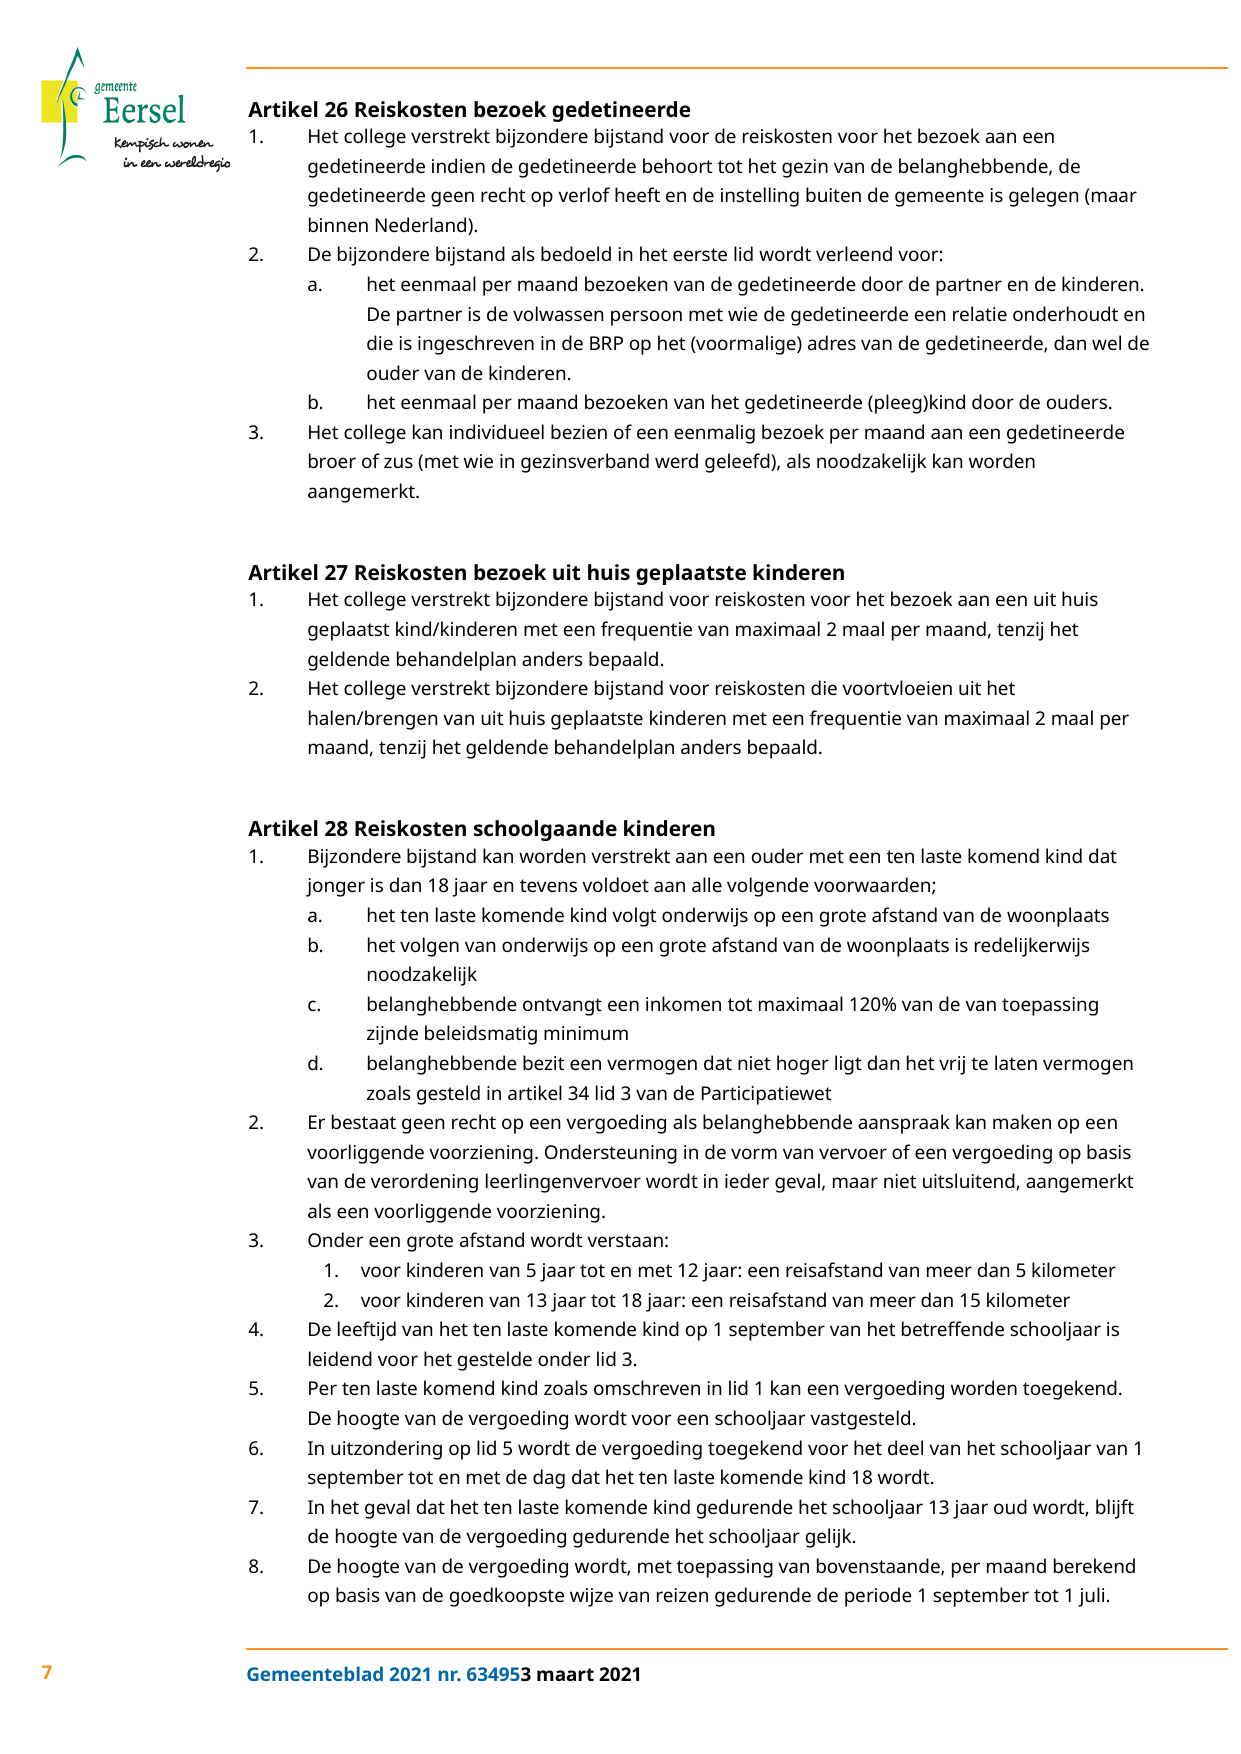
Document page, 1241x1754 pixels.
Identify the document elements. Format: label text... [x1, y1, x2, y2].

list het ten laste komende kind volgt onderwijs op een grote afstand van de woonplaats [307, 902, 1152, 928]
list voor kinderen van 13 jaar tot 18 jaar: een reisafstand van meer dan 15 kilometer [323, 1287, 1152, 1312]
list Per ten laste komend kind zoals omschreven in lid 1 kan een vergoeding worden toegekend. De hoogte van de vergoeding wordt voor een schooljaar vastgesteld. [248, 1376, 1152, 1431]
list Onder een grote afstand wordt verstaan: [248, 1228, 1152, 1253]
list De bijzondere bijstand als bedoeld in het eerste lid wordt verleend voor: [248, 242, 1152, 267]
picture [41, 47, 231, 172]
list Het college kan individueel bezien of een eenmalig bezoek per maand aan een gedetineerde broer of zus (met wie in gezinsverband werd geleefd), als noodzakelijk kan worden aangemerkt. [248, 419, 1152, 504]
list Bijzondere bijstand kan worden verstrekt aan een ouder met een ten laste komend kind dat jonger is dan 18 jaar en tevens voldoet aan alle volgende voorwaarden; [248, 843, 1152, 898]
list Het college verstrekt bijzondere bijstand voor reiskosten voor het bezoek aan een uit huis geplaatst kind/kinderen met een frequentie van maximaal 2 maal per maand, tenzij het geldende behandelplan anders bepaald. [248, 587, 1152, 672]
list Het college verstrekt bijzondere bijstand voor de reiskosten voor het bezoek aan een gedetineerde indien de gedetineerde behoort tot het gezin van de belanghebbende, de gedetineerde geen recht op verlof heeft en de instelling buiten de gemeente is gelegen (maar binnen Nederland). [248, 123, 1152, 238]
list De hoogte van de vergoeding wordt, met toepassing van bovenstaande, per maand berekend op basis van de goedkoopste wijze van reizen gedurende de periode 1 september tot 1 juli. [248, 1553, 1152, 1608]
list het eenmaal per maand bezoeken van de gedetineerde door de partner en de kinderen. De partner is de volwassen persoon met wie de gedetineerde een relatie onderhoudt en die is ingeschreven in de BRP op het (voormalige) adres van de gedetineerde, dan wel de ouder van de kinderen. [307, 271, 1152, 386]
text Artikel 26 Reiskosten bezoek gedetineerde [248, 95, 1152, 123]
list voor kinderen van 5 jaar tot en met 12 jaar: een reisafstand van meer dan 5 kilometer [323, 1257, 1152, 1283]
list De leeftijd van het ten laste komende kind op 1 september van het betreffende schooljaar is leidend voor het gestelde onder lid 3. [248, 1316, 1152, 1372]
list Er bestaat geen recht op een vergoeding als belanghebbende aanspraak kan maken op een voorliggende voorziening. Ondersteuning in de vorm van vervoer of een vergoeding op basis van de verordening leerlingenvervoer wordt in ieder geval, maar niet uitsluitend, aangemerkt als een voorliggende voorziening. [248, 1109, 1152, 1224]
list In het geval dat het ten laste komende kind gedurende het schooljaar 13 jaar oud wordt, blijft de hoogte van de vergoeding gedurende het schooljaar gelijk. [248, 1494, 1152, 1549]
text Artikel 28 Reiskosten schoolgaande kinderen [248, 814, 1152, 843]
list belanghebbende bezit een vermogen dat niet hoger ligt dan het vrij te laten vermogen zoals gesteld in artikel 34 lid 3 van de Participatiewet [307, 1050, 1152, 1105]
list In uitzondering op lid 5 wordt de vergoeding toegekend voor het deel van het schooljaar van 1 september tot en met de dag dat het ten laste komende kind 18 wordt. [248, 1435, 1152, 1490]
list belanghebbende ontvangt een inkomen tot maximaal 120% van de van toepassing zijnde beleidsmatig minimum [307, 991, 1152, 1046]
list Het college verstrekt bijzondere bijstand voor reiskosten die voortvloeien uit het halen/brengen van uit huis geplaatste kinderen met een frequentie van maximaal 2 maal per maand, tenzij het geldende behandelplan anders bepaald. [248, 675, 1152, 760]
text Artikel 27 Reiskosten bezoek uit huis geplaatste kinderen [248, 558, 1152, 587]
list het eenmaal per maand bezoeken van het gedetineerde (pleeg)kind door de ouders. [307, 389, 1152, 415]
list het volgen van onderwijs op een grote afstand van de woonplaats is redelijkerwijs noodzakelijk [307, 932, 1152, 987]
